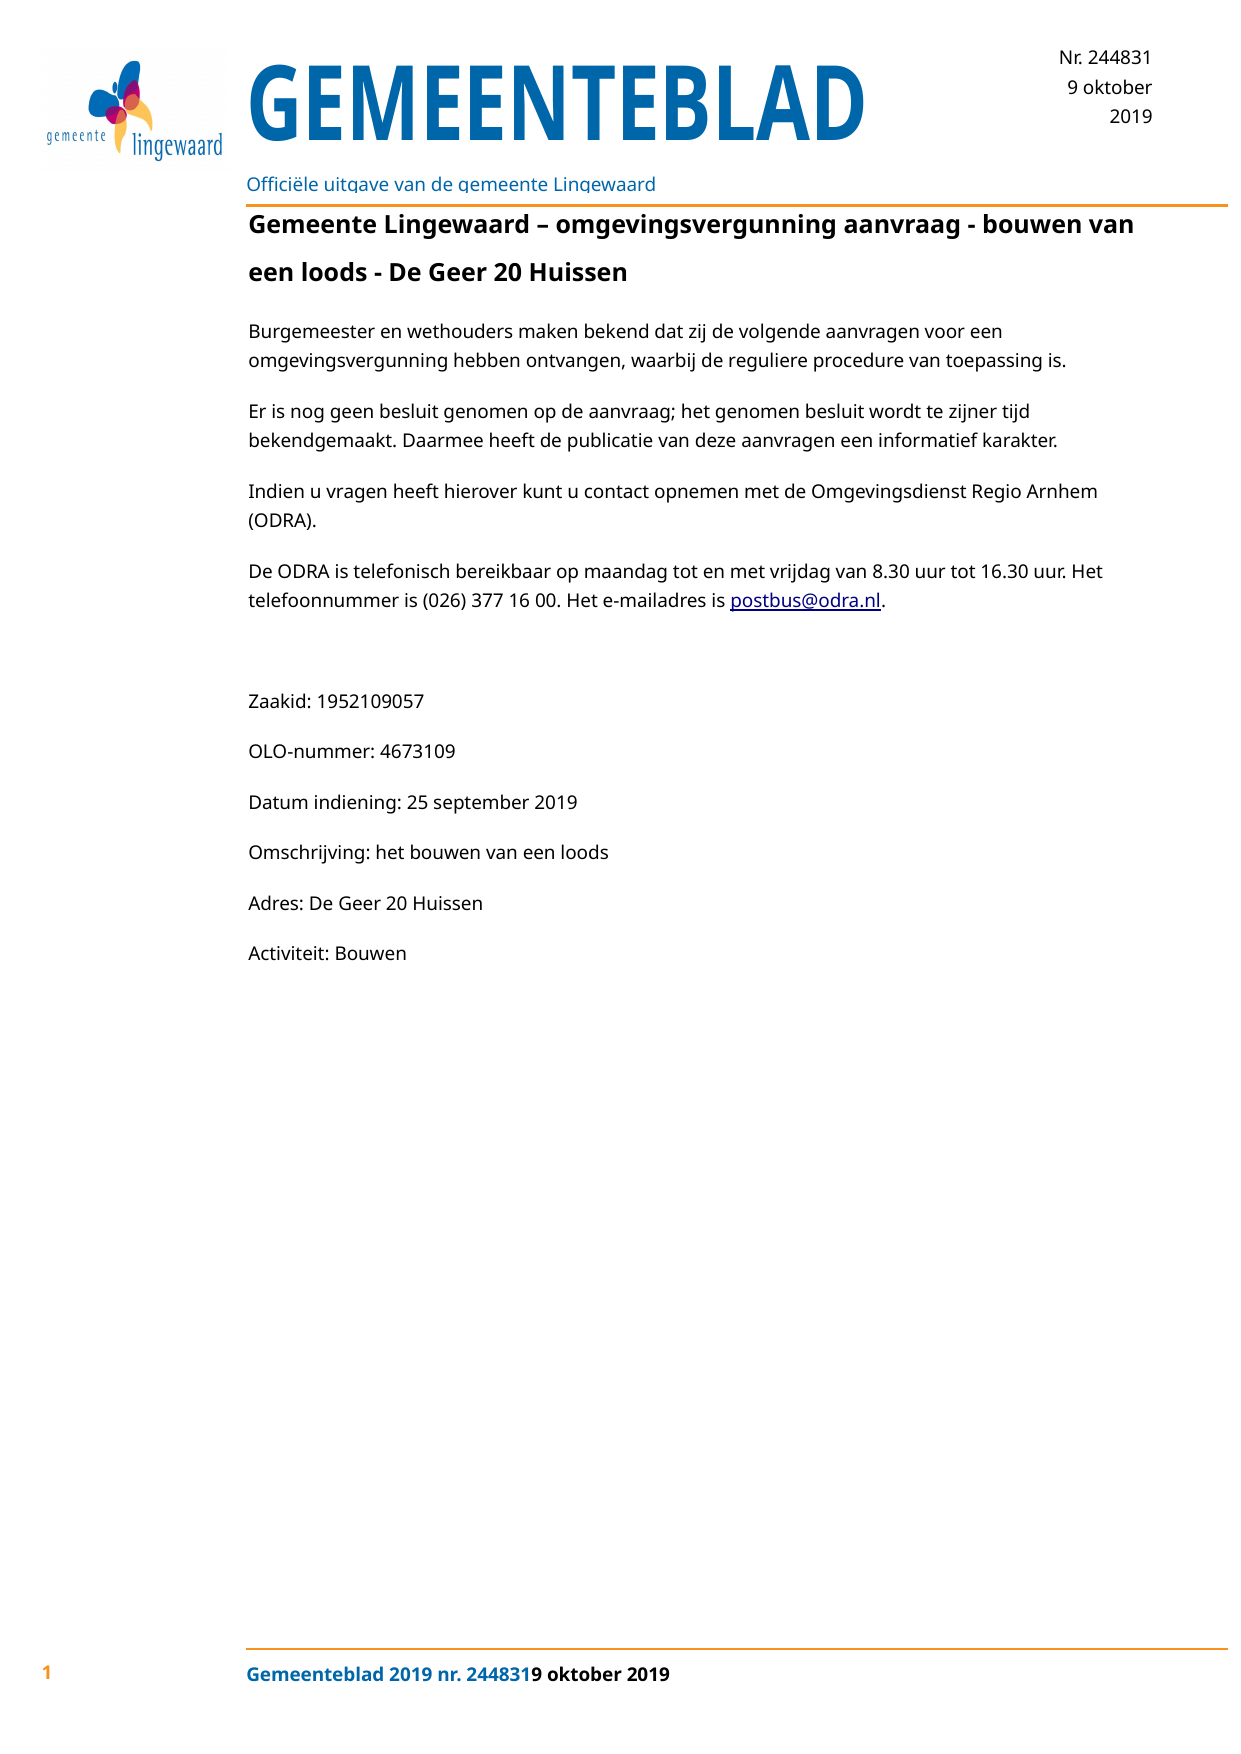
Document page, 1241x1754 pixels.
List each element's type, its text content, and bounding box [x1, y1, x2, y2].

text OLO-nummer: 4673109 [248, 739, 1152, 764]
text Datum indiening: 25 september 2019 [248, 789, 1152, 815]
text Burgemeester en wethouders maken bekend dat zij de volgende aanvragen voor een omgevingsvergunning hebben ontvangen, waarbij de reguliere procedure van toepassing is. [248, 318, 1152, 373]
text Er is nog geen besluit genomen op de aanvraag; het genomen besluit wordt te zijner tijd bekendgemaakt. Daarmee heeft de publicatie van deze aanvragen een informatief karakter. [248, 398, 1152, 453]
text Adres: De Geer 20 Huissen [248, 890, 1152, 916]
text Gemeente Lingewaard – omgevingsvergunning aanvraag - bouwen van een loods - De Geer 20 Huissen [248, 207, 1152, 288]
text Activiteit: Bouwen [248, 940, 1152, 966]
text De ODRA is telefonisch bereikbaar op maandag tot en met vrijdag van 8.30 uur tot 16.30 uur. Het telefoonnummer is (026) 377 16 00. Het e-mailadres is postbus@odra.nl. [248, 558, 1152, 613]
text Omschrijving: het bouwen van een loods [248, 839, 1152, 865]
text Indien u vragen heeft hierover kunt u contact opnemen met de Omgevingsdienst Regio Arnhem (ODRA). [248, 478, 1152, 533]
picture [41, 47, 231, 172]
text Zaakid: 1952109057 [248, 688, 1152, 714]
